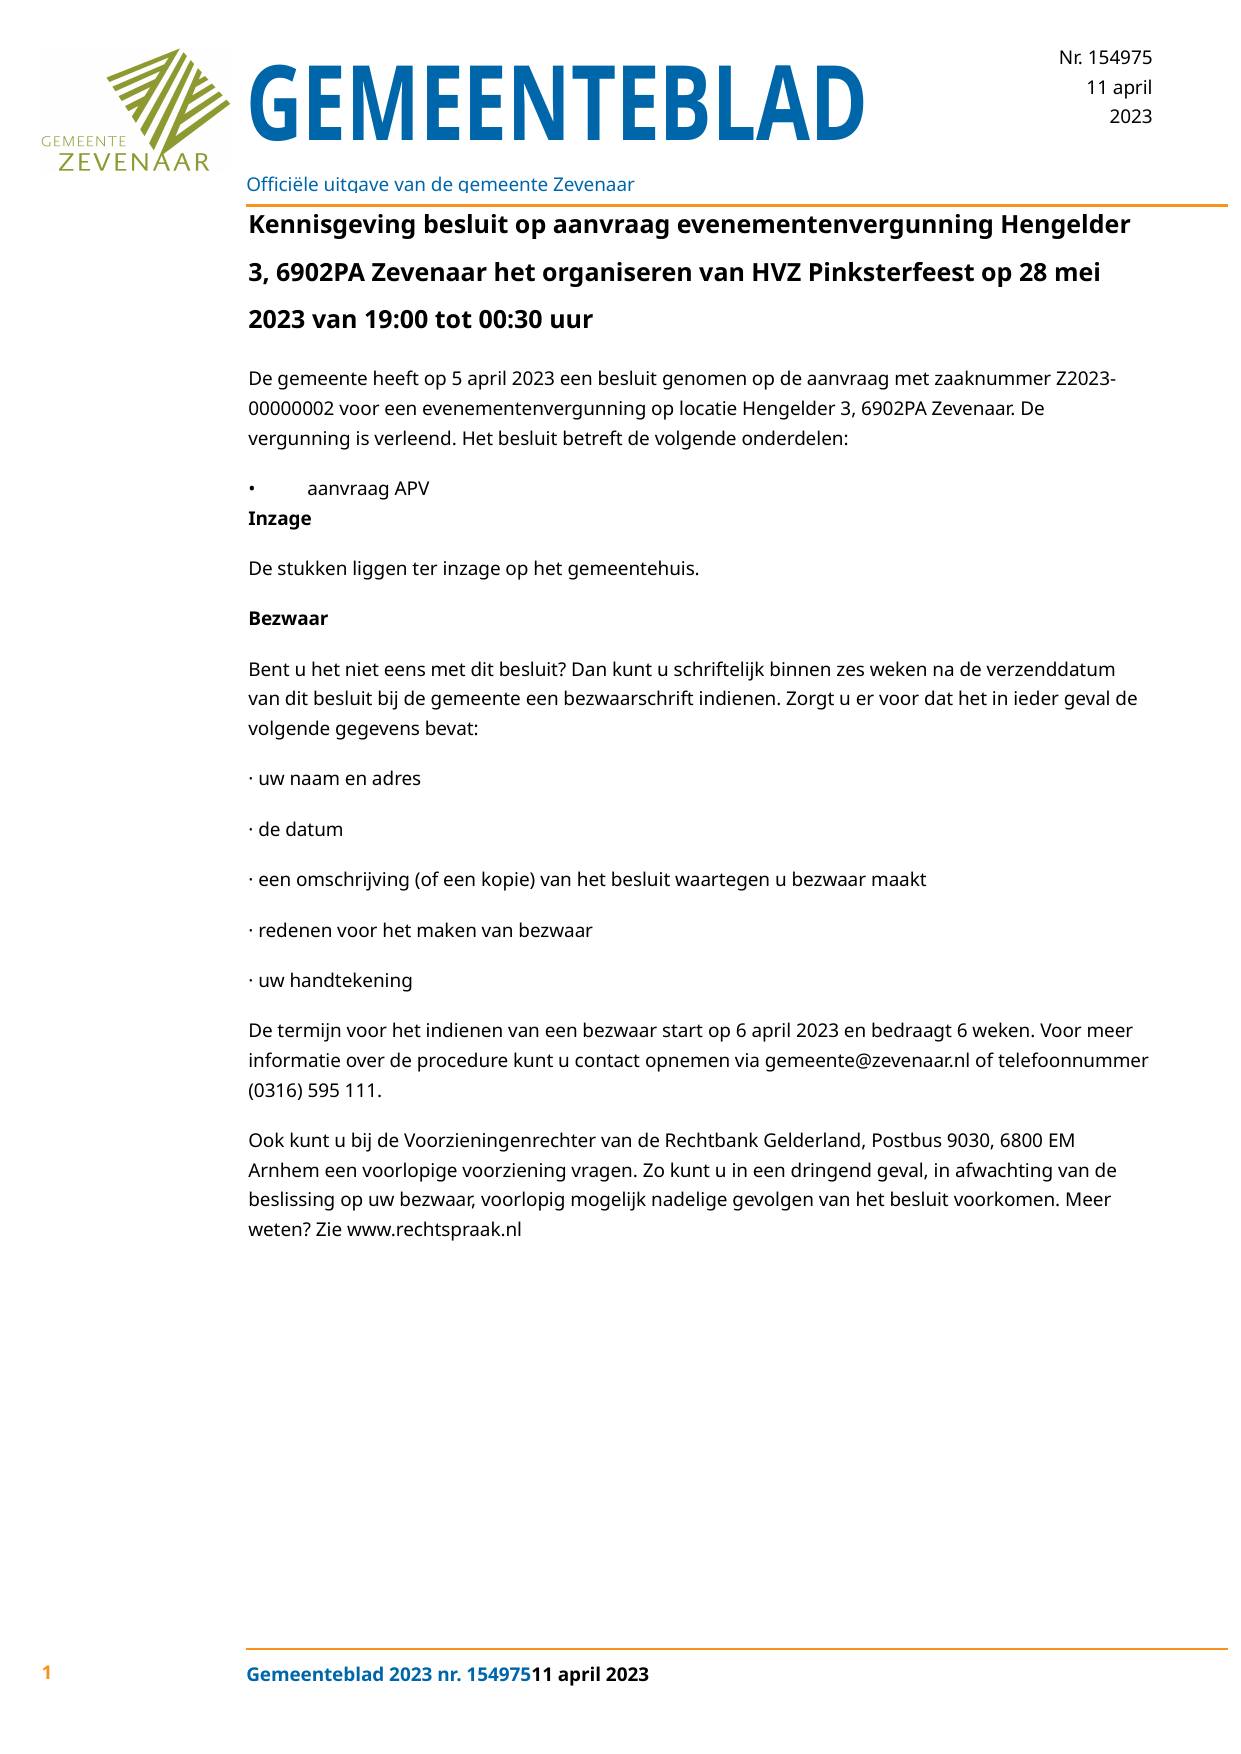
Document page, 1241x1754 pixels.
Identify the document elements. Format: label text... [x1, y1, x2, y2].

text Bent u het niet eens met dit besluit? Dan kunt u schriftelijk binnen zes weken na de verzenddatum van dit besluit bij de gemeente een bezwaarschrift indienen. Zorgt u er voor dat het in ieder geval de volgende gegevens bevat: [248, 656, 1152, 741]
text Inzage [248, 505, 1152, 530]
text Bezwaar [248, 606, 1152, 631]
text · een omschrijving (of een kopie) van het besluit waartegen u bezwaar maakt [248, 866, 1152, 892]
list aanvraag APV [248, 475, 1152, 501]
text Ook kunt u bij de Voorzieningenrechter van de Rechtbank Gelderland, Postbus 9030, 6800 EM Arnhem een voorlopige voorziening vragen. Zo kunt u in een dringend geval, in afwachting van de beslissing op uw bezwaar, voorlopig mogelijk nadelige gevolgen van het besluit voorkomen. Meer weten? Zie www.rechtspraak.nl [248, 1127, 1152, 1242]
text · redenen voor het maken van bezwaar [248, 917, 1152, 942]
text · uw naam en adres [248, 766, 1152, 791]
text De gemeente heeft op 5 april 2023 een besluit genomen op de aanvraag met zaaknummer Z2023-00000002 voor een evenementenvergunning op locatie Hengelder 3, 6902PA Zevenaar. De vergunning is verleend. Het besluit betreft de volgende onderdelen: [248, 366, 1152, 450]
text Kennisgeving besluit op aanvraag evenementenvergunning Hengelder 3, 6902PA Zevenaar het organiseren van HVZ Pinksterfeest op 28 mei 2023 van 19:00 tot 00:30 uur [248, 207, 1152, 336]
text De termijn voor het indienen van een bezwaar start op 6 april 2023 en bedraagt 6 weken. Voor meer informatie over de procedure kunt u contact opnemen via gemeente@zevenaar.nl of telefoonnummer (0316) 595 111. [248, 1018, 1152, 1102]
text De stukken liggen ter inzage op het gemeentehuis. [248, 555, 1152, 581]
picture [41, 47, 231, 172]
text · uw handtekening [248, 967, 1152, 993]
text · de datum [248, 816, 1152, 842]
